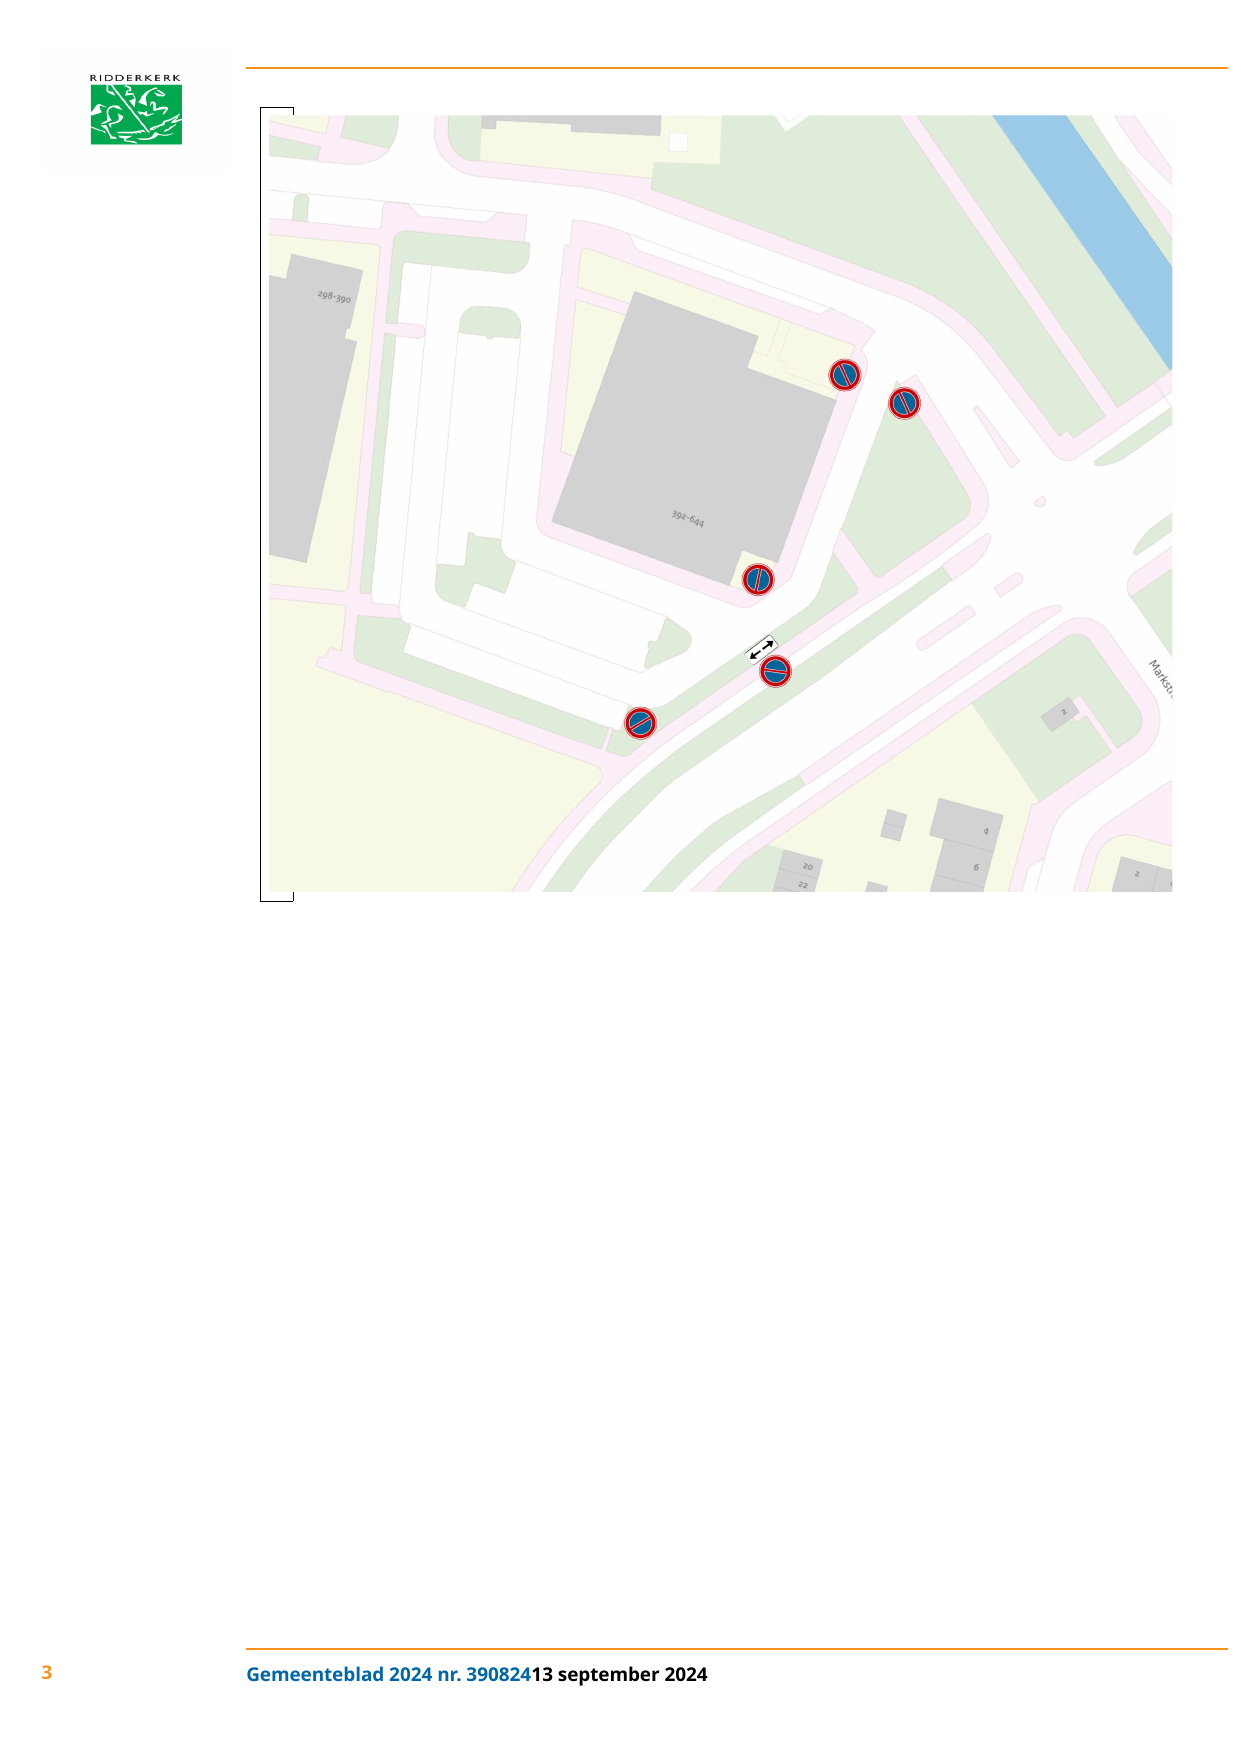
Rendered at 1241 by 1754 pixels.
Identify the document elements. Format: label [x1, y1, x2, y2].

picture [268, 115, 1173, 892]
picture [41, 47, 231, 172]
